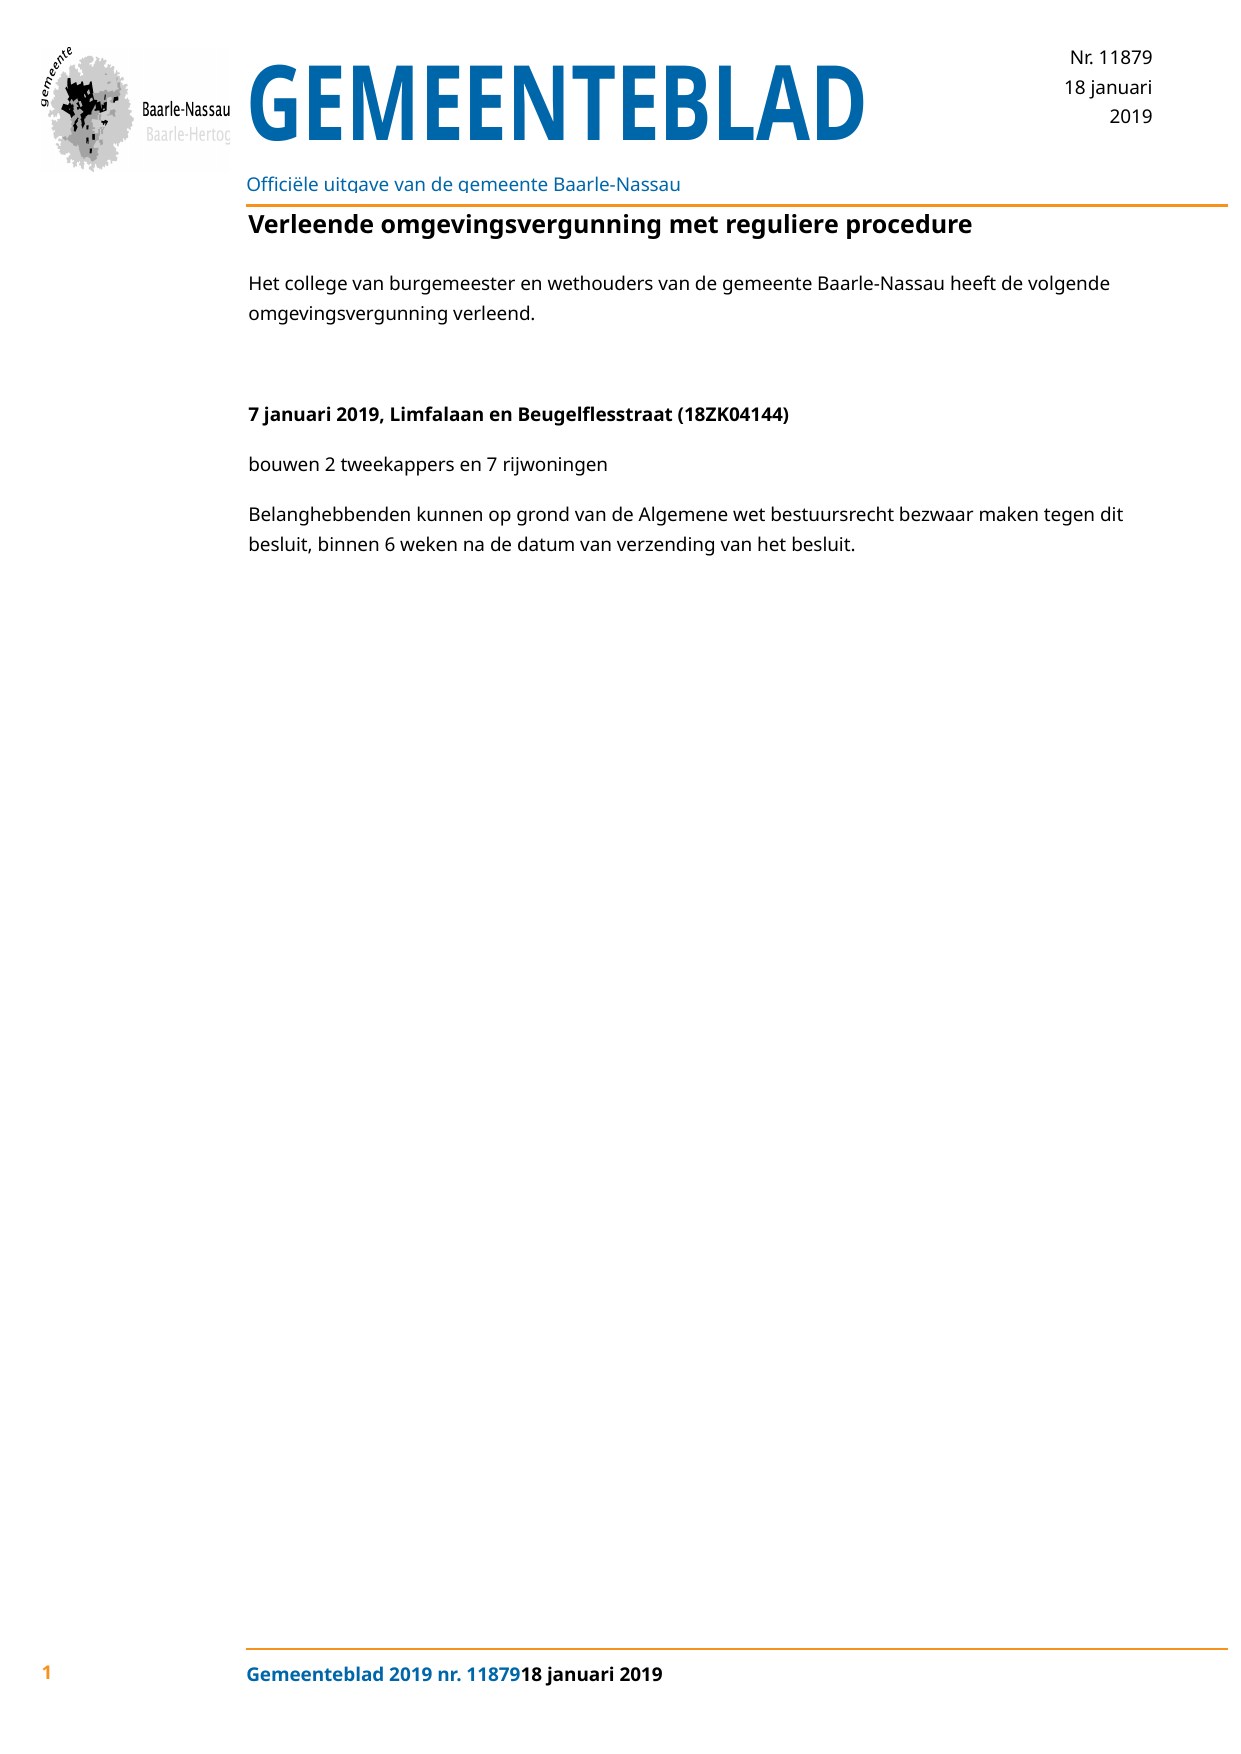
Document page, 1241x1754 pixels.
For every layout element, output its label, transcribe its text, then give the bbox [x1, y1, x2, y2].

text 7 januari 2019, Limfalaan en Beugelflesstraat (18ZK04144) [248, 401, 1152, 426]
text Het college van burgemeester en wethouders van de gemeente Baarle-Nassau heeft de volgende omgevingsvergunning verleend. [248, 270, 1152, 326]
text Belanghebbenden kunnen op grond van de Algemene wet bestuursrecht bezwaar maken tegen dit besluit, binnen 6 weken na de datum van verzending van het besluit. [248, 502, 1152, 557]
text Verleende omgevingsvergunning met reguliere procedure [248, 207, 1152, 241]
picture [41, 47, 231, 172]
text bouwen 2 tweekappers en 7 rijwoningen [248, 451, 1152, 477]
